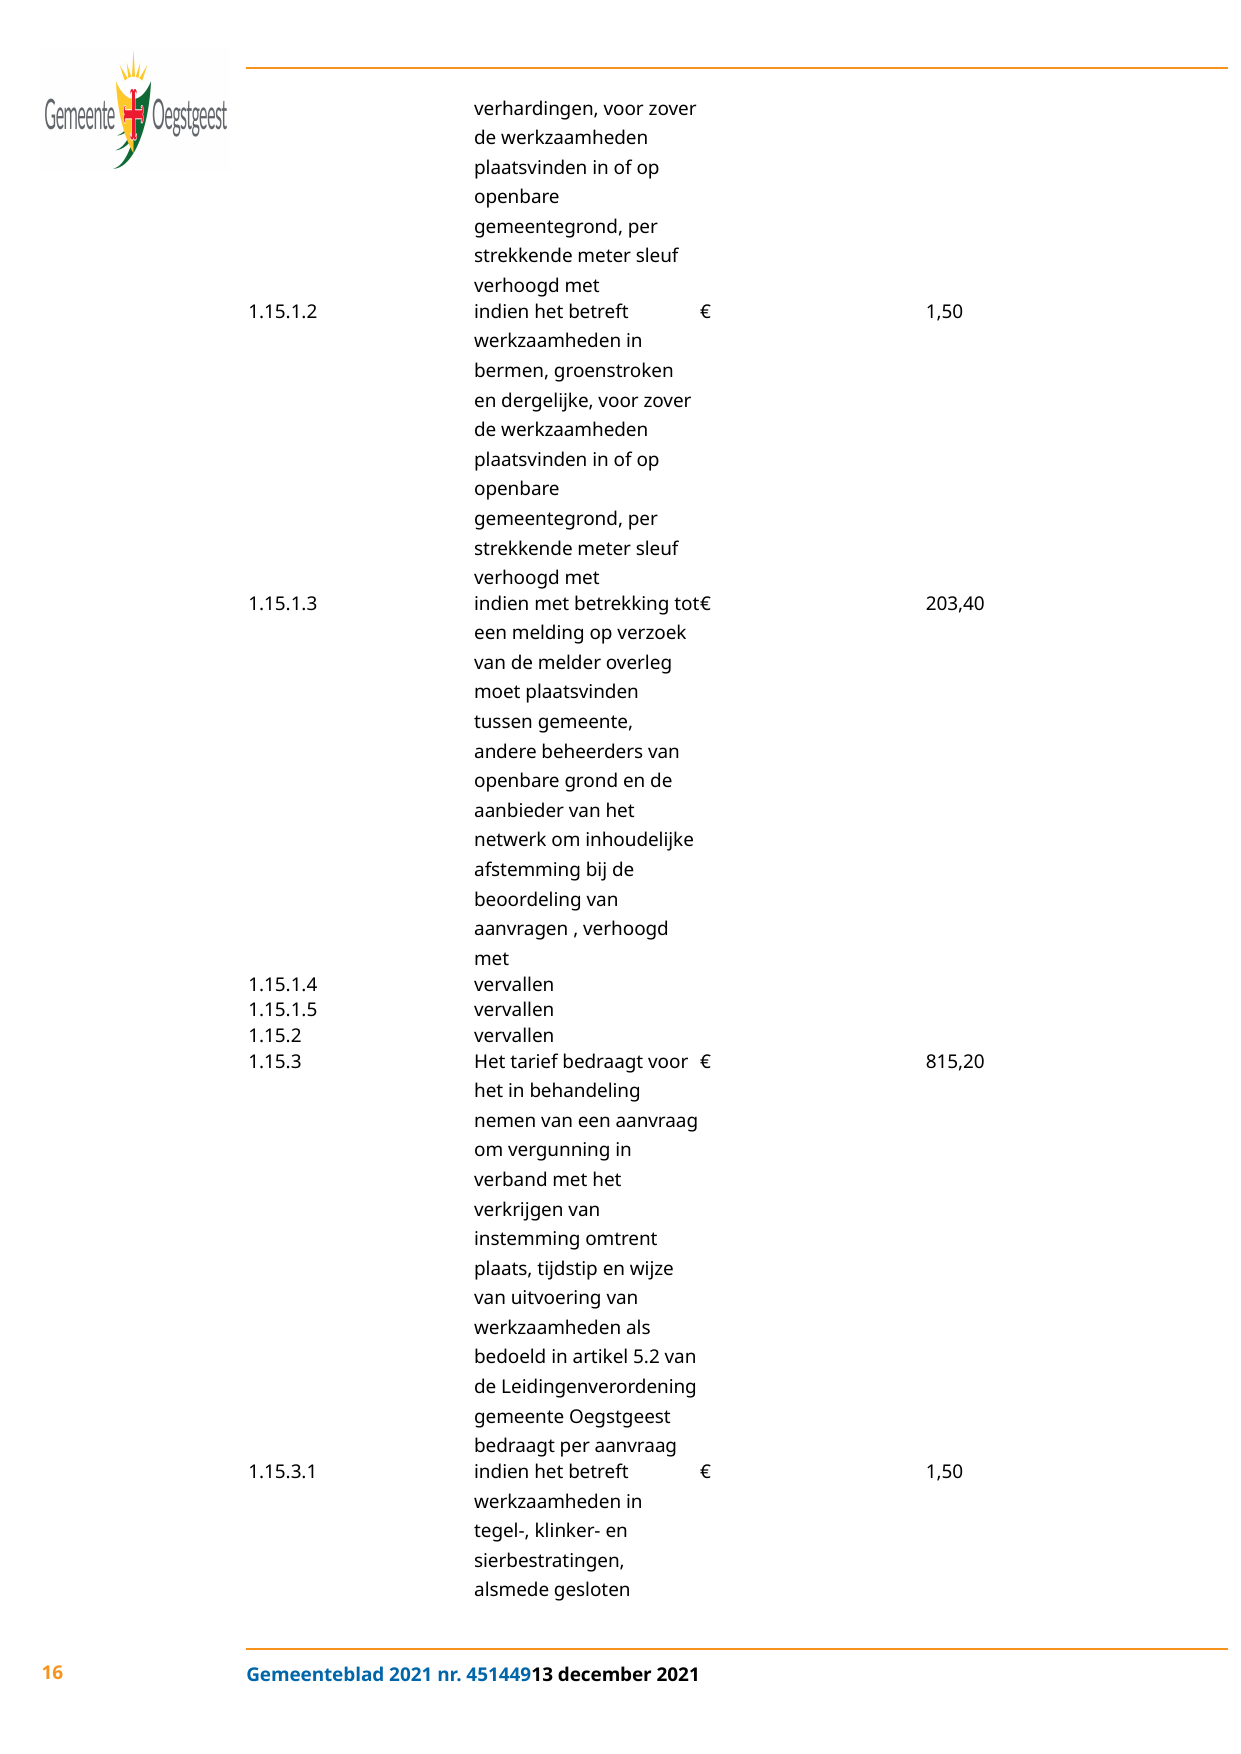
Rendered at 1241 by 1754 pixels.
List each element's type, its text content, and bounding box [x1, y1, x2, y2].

table_cell € [700, 298, 926, 590]
table_cell € [700, 590, 926, 971]
table_cell 1,50 [926, 1458, 1152, 1602]
table_cell 815,20 [926, 1048, 1152, 1458]
table_cell 1.15.1.5 [248, 996, 474, 1022]
table_cell indien met betrekking tot een melding op verzoek van de melder overleg moet plaatsvinden tussen gemeente, andere beheerders van openbare grond en de aanbieder van het netwerk om inhoudelijke afstemming bij de beoordeling van aanvragen , verhoogd met [474, 590, 700, 971]
table_cell [700, 971, 926, 996]
table_cell vervallen [474, 1022, 700, 1048]
table_cell 1.15.2 [248, 1022, 474, 1048]
table_cell [248, 95, 474, 298]
table_cell vervallen [474, 971, 700, 996]
table_cell [700, 95, 926, 298]
table_cell 1.15.3.1 [248, 1458, 474, 1602]
table_cell 1.15.1.3 [248, 590, 474, 971]
table_cell 1,50 [926, 298, 1152, 590]
table_cell indien het betreft werkzaamheden in tegel-, klinker- en sierbestratingen, alsmede gesloten [474, 1458, 700, 1602]
table_cell [926, 996, 1152, 1022]
table_cell [700, 996, 926, 1022]
table_cell € [700, 1048, 926, 1458]
table_cell 1.15.3 [248, 1048, 474, 1458]
table_cell [700, 1022, 926, 1048]
table_cell indien het betreft werkzaamheden in bermen, groenstroken en dergelijke, voor zover de werkzaamheden plaatsvinden in of op openbare gemeentegrond, per strekkende meter sleuf verhoogd met [474, 298, 700, 590]
table_cell € [700, 1458, 926, 1602]
table_cell verhardingen, voor zover de werkzaamheden plaatsvinden in of op openbare gemeentegrond, per strekkende meter sleuf verhoogd met [474, 95, 700, 298]
table_cell [926, 1022, 1152, 1048]
picture [41, 47, 231, 172]
table_cell 1.15.1.4 [248, 971, 474, 996]
table_cell [926, 95, 1152, 298]
table_cell 203,40 [926, 590, 1152, 971]
table_cell [926, 971, 1152, 996]
table_cell vervallen [474, 996, 700, 1022]
table_cell Het tarief bedraagt voor het in behandeling nemen van een aanvraag om vergunning in verband met het verkrijgen van instemming omtrent plaats, tijdstip en wijze van uitvoering van werkzaamheden als bedoeld in artikel 5.2 van de Leidingenverordening gemeente Oegstgeest bedraagt per aanvraag [474, 1048, 700, 1458]
table_cell 1.15.1.2 [248, 298, 474, 590]
